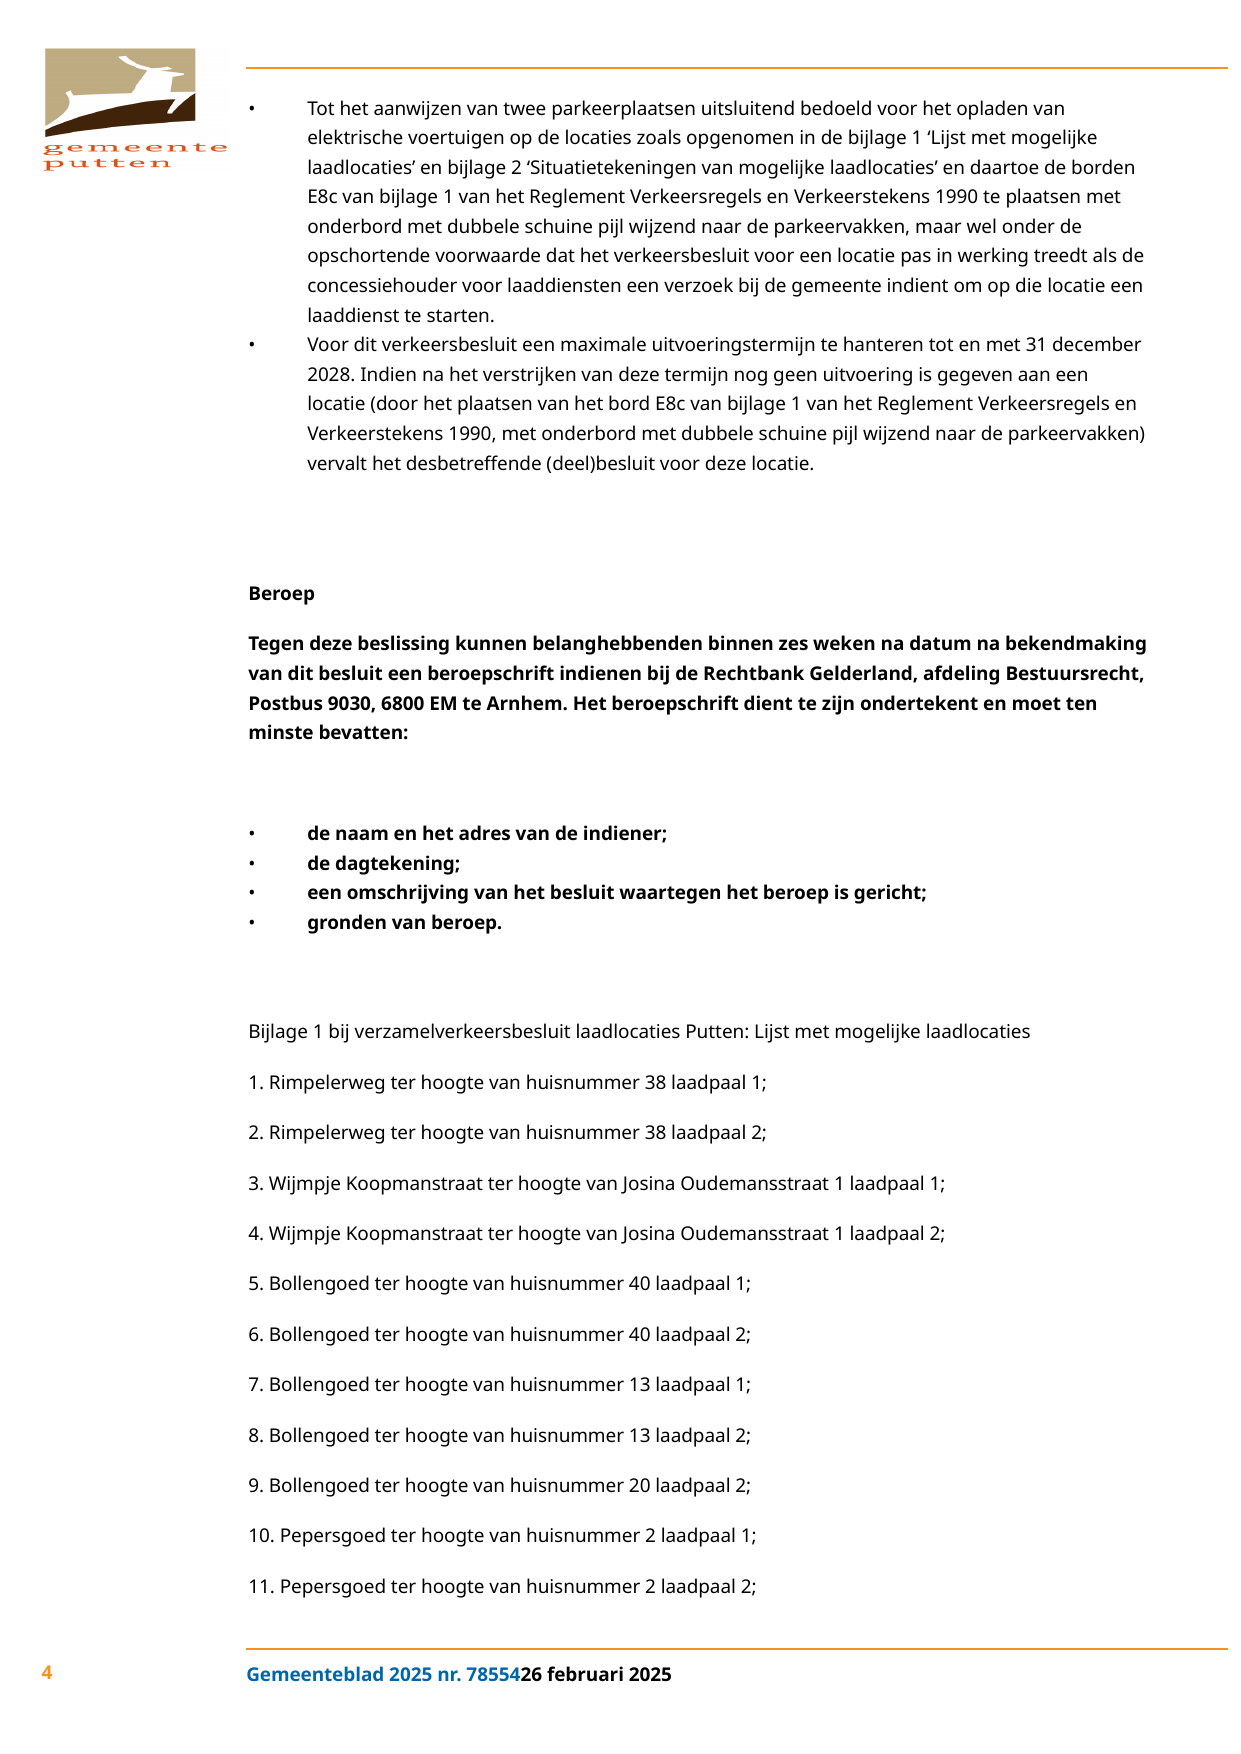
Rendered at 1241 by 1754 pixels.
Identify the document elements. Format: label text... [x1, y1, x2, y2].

text Tegen deze beslissing kunnen belanghebbenden binnen zes weken na datum na bekendmaking van dit besluit een beroepschrift indienen bij de Rechtbank Gelderland, afdeling Bestuursrecht, Postbus 9030, 6800 EM te Arnhem. Het beroepschrift dient te zijn ondertekent en moet ten minste bevatten: [248, 631, 1152, 745]
text Beroep [248, 580, 1152, 606]
text 9. Bollengoed ter hoogte van huisnummer 20 laadpaal 2; [248, 1472, 1152, 1498]
text 10. Pepersgoed ter hoogte van huisnummer 2 laadpaal 1; [248, 1523, 1152, 1548]
text 3. Wijmpje Koopmanstraat ter hoogte van Josina Oudemansstraat 1 laadpaal 1; [248, 1170, 1152, 1196]
text Bijlage 1 bij verzamelverkeersbesluit laadlocaties Putten: Lijst met mogelijke laadlocaties [248, 1018, 1152, 1044]
list gronden van beroep. [248, 909, 1152, 935]
list de naam en het adres van de indiener; [248, 820, 1152, 846]
text 8. Bollengoed ter hoogte van huisnummer 13 laadpaal 2; [248, 1422, 1152, 1448]
text 2. Rimpelerweg ter hoogte van huisnummer 38 laadpaal 2; [248, 1119, 1152, 1145]
text 4. Wijmpje Koopmanstraat ter hoogte van Josina Oudemansstraat 1 laadpaal 2; [248, 1220, 1152, 1246]
text 7. Bollengoed ter hoogte van huisnummer 13 laadpaal 1; [248, 1371, 1152, 1397]
list de dagtekening; [248, 850, 1152, 876]
picture [41, 47, 231, 172]
text 6. Bollengoed ter hoogte van huisnummer 40 laadpaal 2; [248, 1321, 1152, 1347]
text 1. Rimpelerweg ter hoogte van huisnummer 38 laadpaal 1; [248, 1069, 1152, 1095]
list Voor dit verkeersbesluit een maximale uitvoeringstermijn te hanteren tot en met 31 december 2028. Indien na het verstrijken van deze termijn nog geen uitvoering is gegeven aan een locatie (door het plaatsen van het bord E8c van bijlage 1 van het Reglement Verkeersregels en Verkeerstekens 1990, met onderbord met dubbele schuine pijl wijzend naar de parkeervakken) vervalt het desbetreffende (deel)besluit voor deze locatie. [248, 331, 1152, 476]
list een omschrijving van het besluit waartegen het beroep is gericht; [248, 879, 1152, 905]
text 11. Pepersgoed ter hoogte van huisnummer 2 laadpaal 2; [248, 1573, 1152, 1599]
list Tot het aanwijzen van twee parkeerplaatsen uitsluitend bedoeld voor het opladen van elektrische voertuigen op de locaties zoals opgenomen in de bijlage 1 ‘Lijst met mogelijke laadlocaties’ en bijlage 2 ‘Situatietekeningen van mogelijke laadlocaties’ en daartoe de borden E8c van bijlage 1 van het Reglement Verkeersregels en Verkeerstekens 1990 te plaatsen met onderbord met dubbele schuine pijl wijzend naar de parkeervakken, maar wel onder de opschortende voorwaarde dat het verkeersbesluit voor een locatie pas in werking treedt als de concessiehouder voor laaddiensten een verzoek bij de gemeente indient om op die locatie een laaddienst te starten. [248, 95, 1152, 328]
text 5. Bollengoed ter hoogte van huisnummer 40 laadpaal 1; [248, 1271, 1152, 1296]
